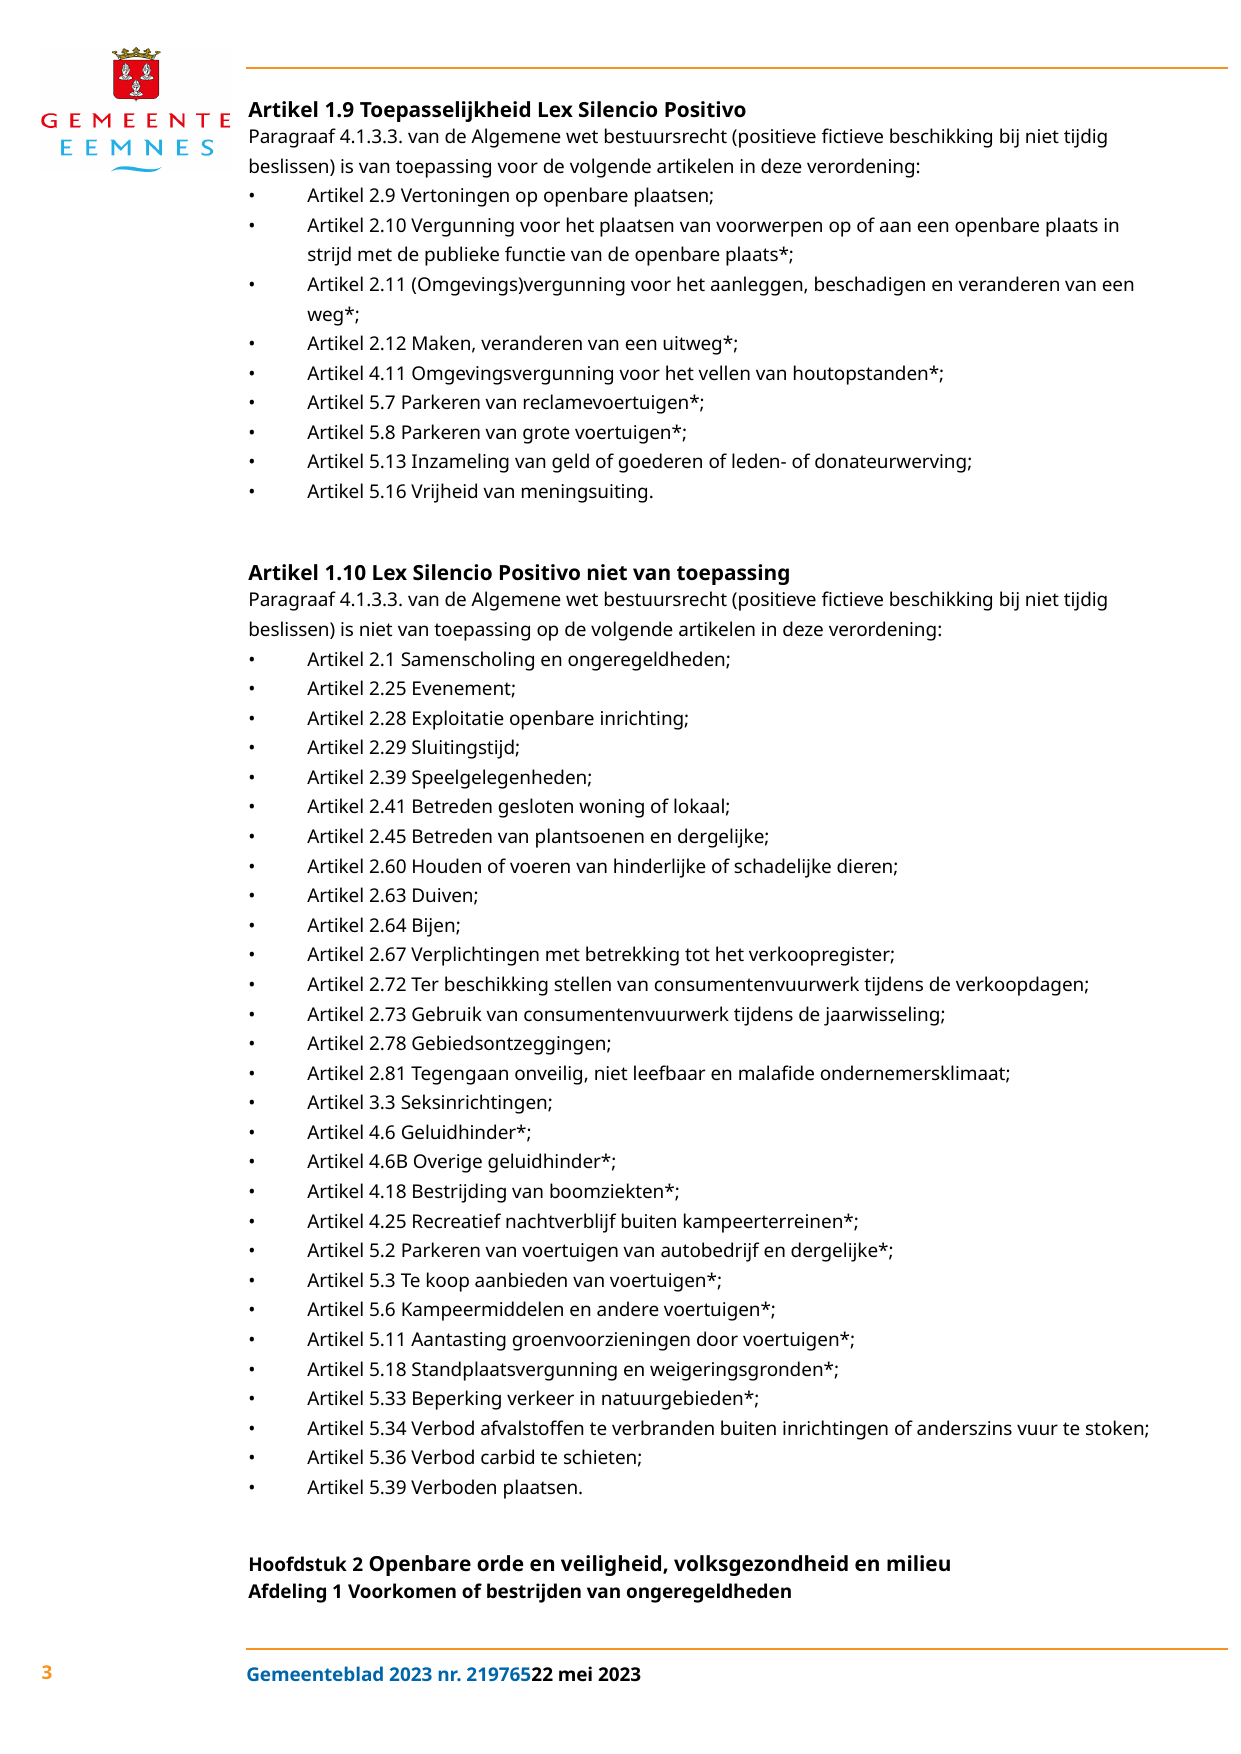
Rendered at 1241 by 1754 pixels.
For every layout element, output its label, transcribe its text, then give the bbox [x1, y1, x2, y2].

list Artikel 2.41 Betreden gesloten woning of lokaal; [248, 794, 1152, 819]
list Artikel 2.73 Gebruik van consumentenvuurwerk tijdens de jaarwisseling; [248, 1001, 1152, 1027]
list Artikel 2.9 Vertoningen op openbare plaatsen; [248, 182, 1152, 208]
list Artikel 2.29 Sluitingstijd; [248, 734, 1152, 760]
list Artikel 4.6 Geluidhinder*; [248, 1119, 1152, 1145]
list Artikel 4.6B Overige geluidhinder*; [248, 1149, 1152, 1174]
text Artikel 1.9 Toepasselijkheid Lex Silencio Positivo [248, 95, 1152, 123]
list Artikel 5.13 Inzameling van geld of goederen of leden- of donateurwerving; [248, 449, 1152, 474]
list Artikel 2.28 Exploitatie openbare inrichting; [248, 705, 1152, 731]
list Artikel 5.18 Standplaatsvergunning en weigeringsgronden*; [248, 1356, 1152, 1382]
text Paragraaf 4.1.3.3. van de Algemene wet bestuursrecht (positieve fictieve beschikking bij niet tijdig beslissen) is niet van toepassing op de volgende artikelen in deze verordening: [248, 587, 1152, 642]
text Paragraaf 4.1.3.3. van de Algemene wet bestuursrecht (positieve fictieve beschikking bij niet tijdig beslissen) is van toepassing voor de volgende artikelen in deze verordening: [248, 123, 1152, 178]
list Artikel 2.67 Verplichtingen met betrekking tot het verkoopregister; [248, 942, 1152, 967]
text Hoofdstuk 2 Openbare orde en veiligheid, volksgezondheid en milieu [248, 1549, 1152, 1578]
list Artikel 2.11 (Omgevings)vergunning voor het aanleggen, beschadigen en veranderen van een weg*; [248, 271, 1152, 326]
list Artikel 5.6 Kampeermiddelen en andere voertuigen*; [248, 1297, 1152, 1322]
list Artikel 5.8 Parkeren van grote voertuigen*; [248, 419, 1152, 445]
text Afdeling 1 Voorkomen of bestrijden van ongeregeldheden [248, 1578, 1152, 1603]
list Artikel 5.33 Beperking verkeer in natuurgebieden*; [248, 1385, 1152, 1411]
list Artikel 2.10 Vergunning voor het plaatsen van voorwerpen op of aan een openbare plaats in strijd met de publieke functie van de openbare plaats*; [248, 212, 1152, 267]
picture [41, 47, 231, 172]
list Artikel 2.78 Gebiedsontzeggingen; [248, 1030, 1152, 1056]
list Artikel 5.11 Aantasting groenvoorzieningen door voertuigen*; [248, 1326, 1152, 1352]
list Artikel 5.39 Verboden plaatsen. [248, 1474, 1152, 1500]
list Artikel 2.81 Tegengaan onveilig, niet leefbaar en malafide ondernemersklimaat; [248, 1060, 1152, 1086]
list Artikel 5.7 Parkeren van reclamevoertuigen*; [248, 389, 1152, 415]
list Artikel 5.2 Parkeren van voertuigen van autobedrijf en dergelijke*; [248, 1237, 1152, 1263]
list Artikel 5.36 Verbod carbid te schieten; [248, 1444, 1152, 1470]
list Artikel 2.39 Speelgelegenheden; [248, 764, 1152, 790]
list Artikel 5.16 Vrijheid van meningsuiting. [248, 478, 1152, 504]
list Artikel 3.3 Seksinrichtingen; [248, 1089, 1152, 1115]
list Artikel 2.63 Duiven; [248, 882, 1152, 908]
list Artikel 2.45 Betreden van plantsoenen en dergelijke; [248, 823, 1152, 849]
list Artikel 2.12 Maken, veranderen van een uitweg*; [248, 330, 1152, 356]
list Artikel 2.60 Houden of voeren van hinderlijke of schadelijke dieren; [248, 853, 1152, 879]
list Artikel 5.3 Te koop aanbieden van voertuigen*; [248, 1267, 1152, 1293]
list Artikel 2.72 Ter beschikking stellen van consumentenvuurwerk tijdens de verkoopdagen; [248, 971, 1152, 997]
list Artikel 5.34 Verbod afvalstoffen te verbranden buiten inrichtingen of anderszins vuur te stoken; [248, 1415, 1152, 1441]
list Artikel 2.25 Evenement; [248, 675, 1152, 701]
list Artikel 2.1 Samenscholing en ongeregeldheden; [248, 646, 1152, 672]
list Artikel 4.18 Bestrijding van boomziekten*; [248, 1178, 1152, 1204]
text Artikel 1.10 Lex Silencio Positivo niet van toepassing [248, 558, 1152, 587]
list Artikel 2.64 Bijen; [248, 912, 1152, 938]
list Artikel 4.25 Recreatief nachtverblijf buiten kampeerterreinen*; [248, 1208, 1152, 1234]
list Artikel 4.11 Omgevingsvergunning voor het vellen van houtopstanden*; [248, 360, 1152, 386]
